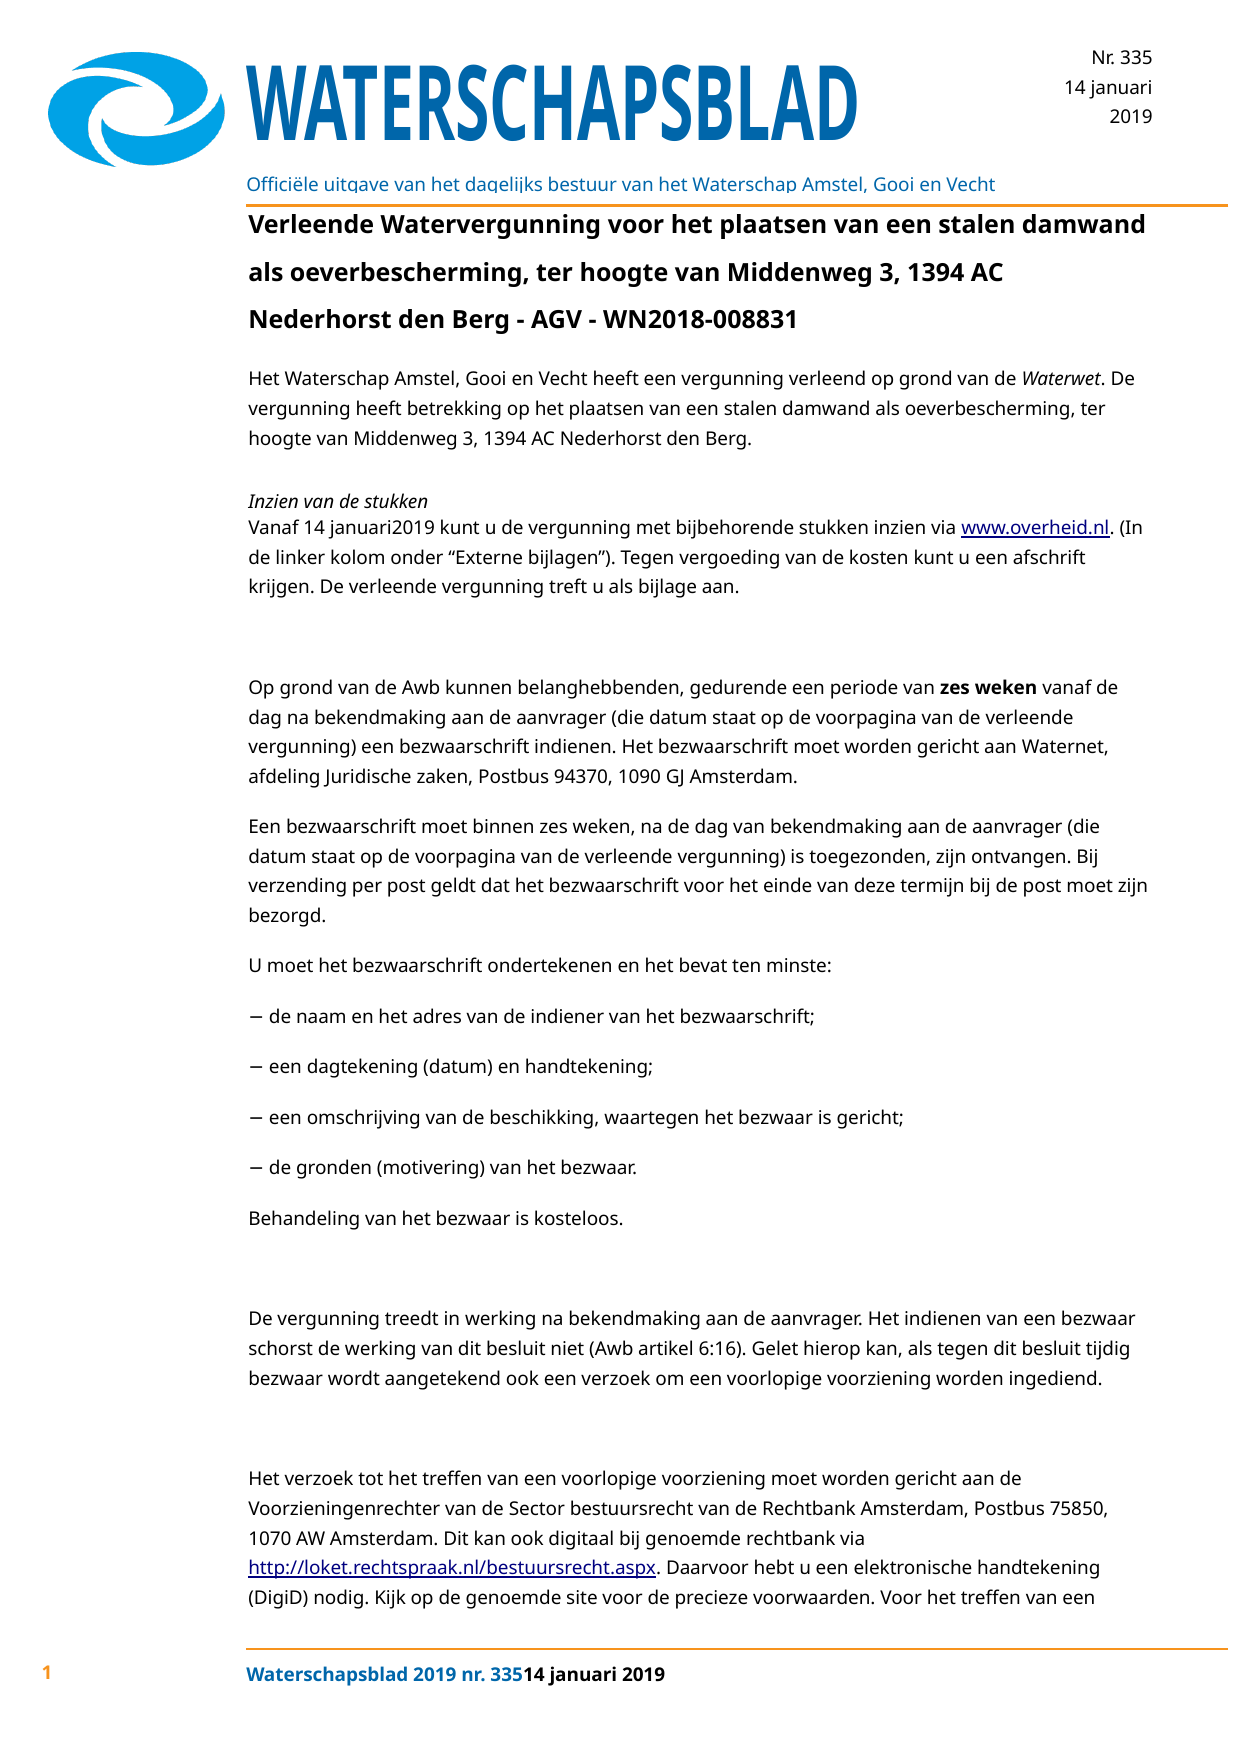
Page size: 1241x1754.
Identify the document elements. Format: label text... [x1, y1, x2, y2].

text Vanaf 14 januari2019 kunt u de vergunning met bijbehorende stukken inzien via www.overheid.nl. (In de linker kolom onder “Externe bijlagen”). Tegen vergoeding van de kosten kunt u een afschrift krijgen. De verleende vergunning treft u als bijlage aan. [248, 514, 1152, 599]
picture [41, 47, 231, 172]
text Verleende Watervergunning voor het plaatsen van een stalen damwand als oeverbescherming, ter hoogte van Middenweg 3, 1394 AC Nederhorst den Berg - AGV - WN2018-008831 [248, 207, 1152, 336]
text U moet het bezwaarschrift ondertekenen en het bevat ten minste: [248, 953, 1152, 978]
text De vergunning treedt in werking na bekendmaking aan de aanvrager. Het indienen van een bezwaar schorst de werking van dit besluit niet (Awb artikel 6:16). Gelet hierop kan, als tegen dit besluit tijdig bezwaar wordt aangetekend ook een verzoek om een voorlopige voorziening worden ingediend. [248, 1306, 1152, 1391]
text − een dagtekening (datum) en handtekening; [248, 1053, 1152, 1079]
text Het Waterschap Amstel, Gooi en Vecht heeft een vergunning verleend op grond van de Waterwet. De vergunning heeft betrekking op het plaatsen van een stalen damwand als oeverbescherming, ter hoogte van Middenweg 3, 1394 AC Nederhorst den Berg. [248, 366, 1152, 450]
text − de naam en het adres van de indiener van het bezwaarschrift; [248, 1003, 1152, 1029]
text Het verzoek tot het treffen van een voorlopige voorziening moet worden gericht aan de Voorzieningenrechter van de Sector bestuursrecht van de Rechtbank Amsterdam, Postbus 75850, 1070 AW Amsterdam. Dit kan ook digitaal bij genoemde rechtbank via http://loket.rechtspraak.nl/bestuursrecht.aspx. Daarvoor hebt u een elektronische handtekening (DigiD) nodig. Kijk op de genoemde site voor de precieze voorwaarden. Voor het treffen van een [248, 1466, 1152, 1610]
text Behandeling van het bezwaar is kosteloos. [248, 1205, 1152, 1231]
text − de gronden (motivering) van het bezwaar. [248, 1154, 1152, 1180]
text Een bezwaarschrift moet binnen zes weken, na de dag van bekendmaking aan de aanvrager (die datum staat op de voorpagina van de verleende vergunning) is toegezonden, zijn ontvangen. Bij verzending per post geldt dat het bezwaarschrift voor het einde van deze termijn bij de post moet zijn bezorgd. [248, 813, 1152, 928]
text − een omschrijving van de beschikking, waartegen het bezwaar is gericht; [248, 1104, 1152, 1130]
text Inzien van de stukken [248, 489, 1152, 514]
text Op grond van de Awb kunnen belanghebbenden, gedurende een periode van zes weken vanaf de dag na bekendmaking aan de aanvrager (die datum staat op de voorpagina van de verleende vergunning) een bezwaarschrift indienen. Het bezwaarschrift moet worden gericht aan Waternet, afdeling Juridische zaken, Postbus 94370, 1090 GJ Amsterdam. [248, 674, 1152, 789]
